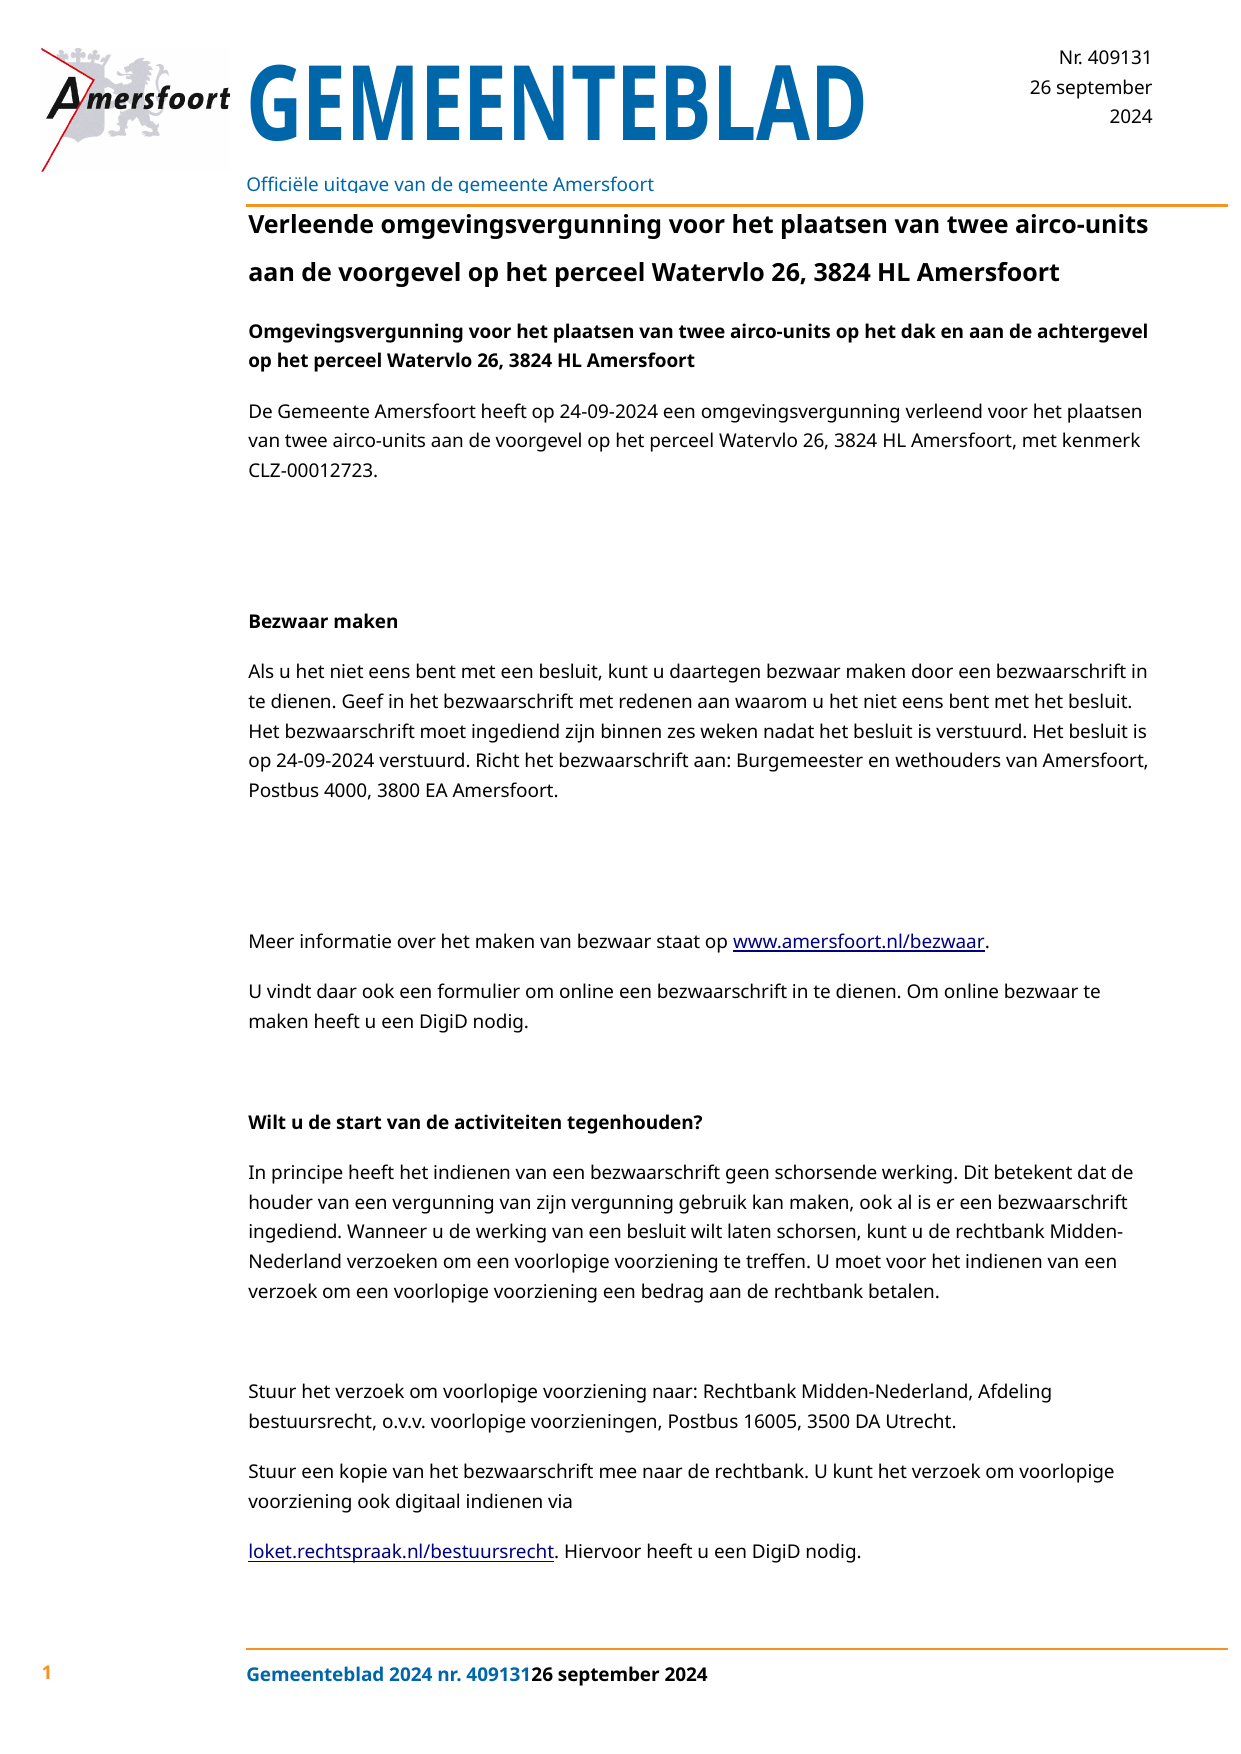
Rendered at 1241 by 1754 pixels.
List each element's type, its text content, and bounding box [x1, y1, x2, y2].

text Als u het niet eens bent met een besluit, kunt u daartegen bezwaar maken door een bezwaarschrift in te dienen. Geef in het bezwaarschrift met redenen aan waarom u het niet eens bent met het besluit. Het bezwaarschrift moet ingediend zijn binnen zes weken nadat het besluit is verstuurd. Het besluit is op 24-09-2024 verstuurd. Richt het bezwaarschrift aan: Burgemeester en wethouders van Amersfoort, Postbus 4000, 3800 EA Amersfoort. [248, 659, 1152, 803]
text In principe heeft het indienen van een bezwaarschrift geen schorsende werking. Dit betekent dat de houder van een vergunning van zijn vergunning gebruik kan maken, ook al is er een bezwaarschrift ingediend. Wanneer u de werking van een besluit wilt laten schorsen, kunt u de rechtbank Midden-Nederland verzoeken om een voorlopige voorziening te treffen. U moet voor het indienen van een verzoek om een voorlopige voorziening een bedrag aan de rechtbank betalen. [248, 1159, 1152, 1304]
text De Gemeente Amersfoort heeft op 24-09-2024 een omgevingsvergunning verleend voor het plaatsen van twee airco-units aan de voorgevel op het perceel Watervlo 26, 3824 HL Amersfoort, met kenmerk CLZ-00012723. [248, 398, 1152, 483]
text Bezwaar maken [248, 608, 1152, 634]
picture [41, 47, 231, 172]
text Meer informatie over het maken van bezwaar staat op www.amersfoort.nl/bezwaar. [248, 928, 1152, 954]
text loket.rechtspraak.nl/bestuursrecht. Hiervoor heeft u een DigiD nodig. [248, 1539, 1152, 1564]
text U vindt daar ook een formulier om online een bezwaarschrift in te dienen. Om online bezwaar te maken heeft u een DigiD nodig. [248, 979, 1152, 1034]
text Stuur een kopie van het bezwaarschrift mee naar de rechtbank. U kunt het verzoek om voorlopige voorziening ook digitaal indienen via [248, 1459, 1152, 1514]
text Omgevingsvergunning voor het plaatsen van twee airco-units op het dak en aan de achtergevel op het perceel Watervlo 26, 3824 HL Amersfoort [248, 318, 1152, 373]
text Wilt u de start van de activiteiten tegenhouden? [248, 1109, 1152, 1135]
text Verleende omgevingsvergunning voor het plaatsen van twee airco-units aan de voorgevel op het perceel Watervlo 26, 3824 HL Amersfoort [248, 207, 1152, 288]
text Stuur het verzoek om voorlopige voorziening naar: Rechtbank Midden-Nederland, Afdeling bestuursrecht, o.v.v. voorlopige voorzieningen, Postbus 16005, 3500 DA Utrecht. [248, 1379, 1152, 1434]
